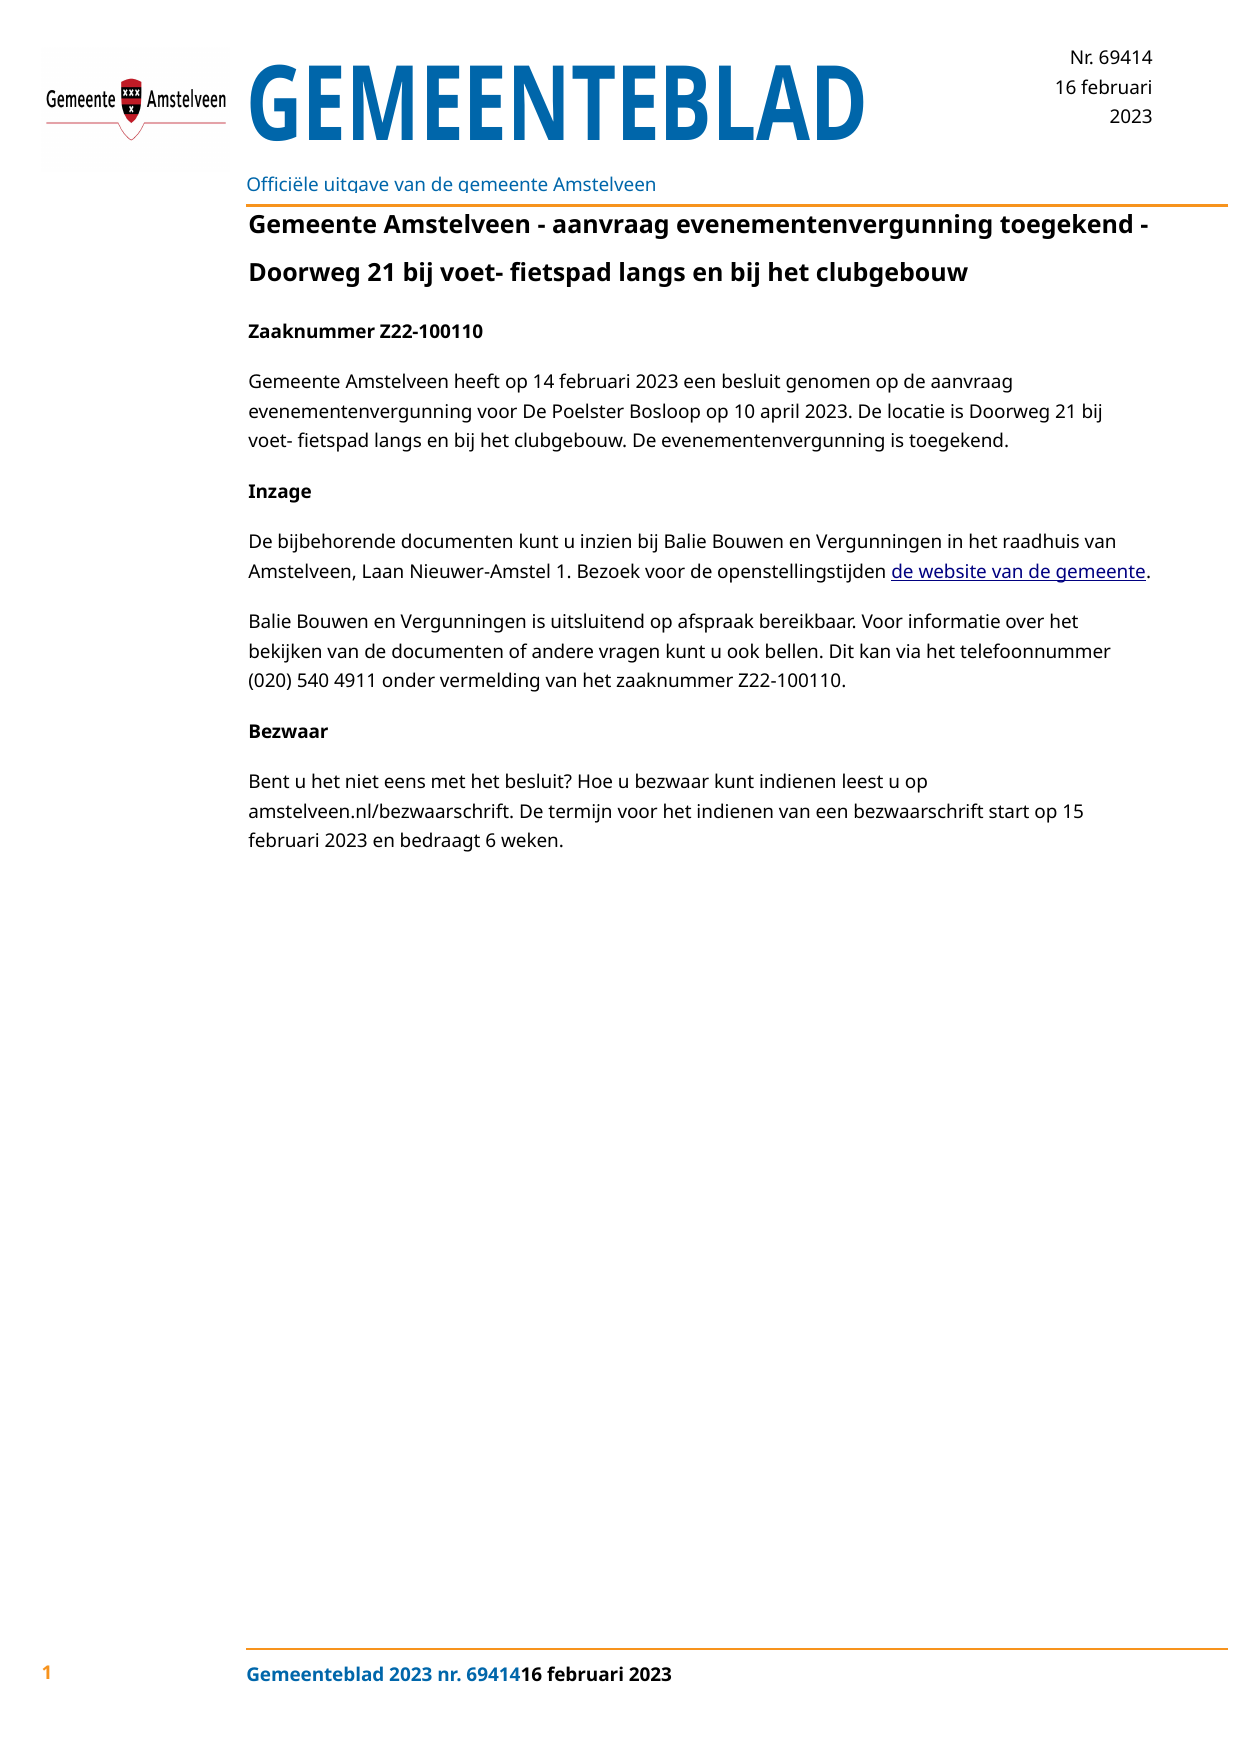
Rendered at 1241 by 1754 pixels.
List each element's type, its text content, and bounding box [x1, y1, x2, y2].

text De bijbehorende documenten kunt u inzien bij Balie Bouwen en Vergunningen in het raadhuis van Amstelveen, Laan Nieuwer-Amstel 1. Bezoek voor de openstellingstijden de website van de gemeente. [248, 528, 1152, 584]
text Gemeente Amstelveen heeft op 14 februari 2023 een besluit genomen op de aanvraag evenementenvergunning voor De Poelster Bosloop op 10 april 2023. De locatie is Doorweg 21 bij voet- fietspad langs en bij het clubgebouw. De evenementenvergunning is toegekend. [248, 368, 1152, 453]
text Balie Bouwen en Vergunningen is uitsluitend op afspraak bereikbaar. Voor informatie over het bekijken van de documenten of andere vragen kunt u ook bellen. Dit kan via het telefoonnummer (020) 540 4911 onder vermelding van het zaaknummer Z22-100110. [248, 608, 1152, 693]
picture [41, 47, 231, 172]
text Inzage [248, 478, 1152, 504]
text Zaaknummer Z22-100110 [248, 318, 1152, 344]
text Bezwaar [248, 718, 1152, 744]
text Bent u het niet eens met het besluit? Hoe u bezwaar kunt indienen leest u op amstelveen.nl/bezwaarschrift. De termijn voor het indienen van een bezwaarschrift start op 15 februari 2023 en bedraagt 6 weken. [248, 768, 1152, 853]
text Gemeente Amstelveen - aanvraag evenementenvergunning toegekend - Doorweg 21 bij voet- fietspad langs en bij het clubgebouw [248, 207, 1152, 288]
